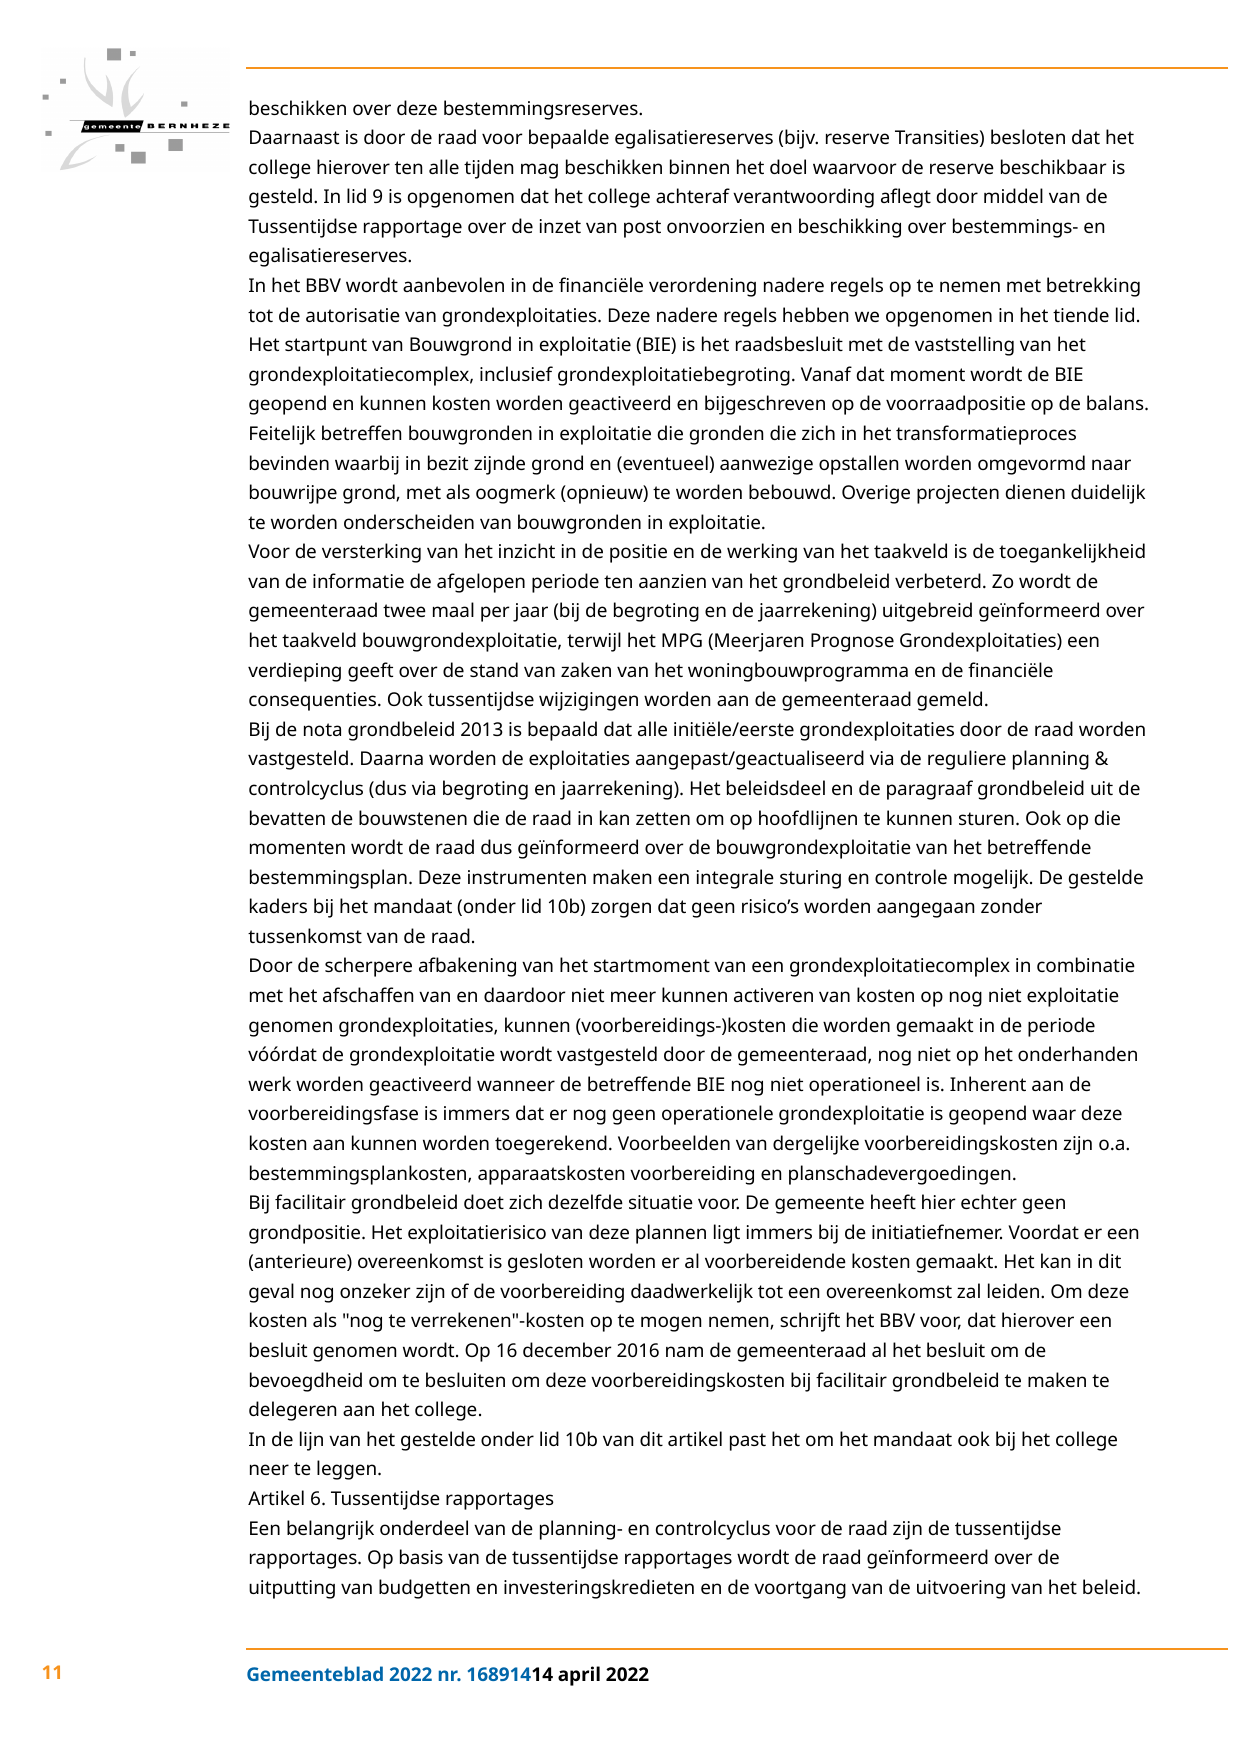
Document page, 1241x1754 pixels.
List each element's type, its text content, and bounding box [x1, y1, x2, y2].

text Bij de nota grondbeleid 2013 is bepaald dat alle initiële/eerste grondexploitaties door de raad worden vastgesteld. Daarna worden de exploitaties aangepast/geactualiseerd via de reguliere planning & controlcyclus (dus via begroting en jaarrekening). Het beleidsdeel en de paragraaf grondbeleid uit de bevatten de bouwstenen die de raad in kan zetten om op hoofdlijnen te kunnen sturen. Ook op die momenten wordt de raad dus geïnformeerd over de bouwgrondexploitatie van het betreffende bestemmingsplan. Deze instrumenten maken een integrale sturing en controle mogelijk. De gestelde kaders bij het mandaat (onder lid 10b) zorgen dat geen risico’s worden aangegaan zonder tussenkomst van de raad. [248, 716, 1152, 949]
text Voor de versterking van het inzicht in de positie en de werking van het taakveld is de toegankelijkheid van de informatie de afgelopen periode ten aanzien van het grondbeleid verbeterd. Zo wordt de gemeenteraad twee maal per jaar (bij de begroting en de jaarrekening) uitgebreid geïnformeerd over het taakveld bouwgrondexploitatie, terwijl het MPG (Meerjaren Prognose Grondexploitaties) een verdieping geeft over de stand van zaken van het woningbouwprogramma en de financiële consequenties. Ook tussentijdse wijzigingen worden aan de gemeenteraad gemeld. [248, 538, 1152, 712]
text beschikken over deze bestemmingsreserves. [248, 95, 1152, 121]
text Het startpunt van Bouwgrond in exploitatie (BIE) is het raadsbesluit met de vaststelling van het grondexploitatiecomplex, inclusief grondexploitatiebegroting. Vanaf dat moment wordt de BIE geopend en kunnen kosten worden geactiveerd en bijgeschreven op de voorraadpositie op de balans. Feitelijk betreffen bouwgronden in exploitatie die gronden die zich in het transformatieproces bevinden waarbij in bezit zijnde grond en (eventueel) aanwezige opstallen worden omgevormd naar bouwrijpe grond, met als oogmerk (opnieuw) te worden bebouwd. Overige projecten dienen duidelijk te worden onderscheiden van bouwgronden in exploitatie. [248, 331, 1152, 535]
picture [41, 47, 231, 172]
text Door de scherpere afbakening van het startmoment van een grondexploitatiecomplex in combinatie met het afschaffen van en daardoor niet meer kunnen activeren van kosten op nog niet exploitatie genomen grondexploitaties, kunnen (voorbereidings-)kosten die worden gemaakt in de periode vóórdat de grondexploitatie wordt vastgesteld door de gemeenteraad, nog niet op het onderhanden werk worden geactiveerd wanneer de betreffende BIE nog niet operationeel is. Inherent aan de voorbereidingsfase is immers dat er nog geen operationele grondexploitatie is geopend waar deze kosten aan kunnen worden toegerekend. Voorbeelden van dergelijke voorbereidingskosten zijn o.a. bestemmingsplankosten, apparaatskosten voorbereiding en planschadevergoedingen. [248, 953, 1152, 1186]
text Bij facilitair grondbeleid doet zich dezelfde situatie voor. De gemeente heeft hier echter geen grondpositie. Het exploitatierisico van deze plannen ligt immers bij de initiatiefnemer. Voordat er een (anterieure) overeenkomst is gesloten worden er al voorbereidende kosten gemaakt. Het kan in dit geval nog onzeker zijn of de voorbereiding daadwerkelijk tot een overeenkomst zal leiden. Om deze kosten als "nog te verrekenen"-kosten op te mogen nemen, schrijft het BBV voor, dat hierover een besluit genomen wordt. Op 16 december 2016 nam de gemeenteraad al het besluit om de bevoegdheid om te besluiten om deze voorbereidingskosten bij facilitair grondbeleid te maken te delegeren aan het college. [248, 1189, 1152, 1422]
text Een belangrijk onderdeel van de planning- en controlcyclus voor de raad zijn de tussentijdse rapportages. Op basis van de tussentijdse rapportages wordt de raad geïnformeerd over de uitputting van budgetten en investeringskredieten en de voortgang van de uitvoering van het beleid. [248, 1515, 1152, 1600]
text In de lijn van het gestelde onder lid 10b van dit artikel past het om het mandaat ook bij het college neer te leggen. [248, 1426, 1152, 1481]
text In het BBV wordt aanbevolen in de financiële verordening nadere regels op te nemen met betrekking tot de autorisatie van grondexploitaties. Deze nadere regels hebben we opgenomen in het tiende lid. [248, 272, 1152, 328]
text Daarnaast is door de raad voor bepaalde egalisatiereserves (bijv. reserve Transities) besloten dat het college hierover ten alle tijden mag beschikken binnen het doel waarvoor de reserve beschikbaar is gesteld. In lid 9 is opgenomen dat het college achteraf verantwoording aflegt door middel van de Tussentijdse rapportage over de inzet van post onvoorzien en beschikking over bestemmings- en egalisatiereserves. [248, 124, 1152, 268]
text Artikel 6. Tussentijdse rapportages [248, 1485, 1152, 1511]
